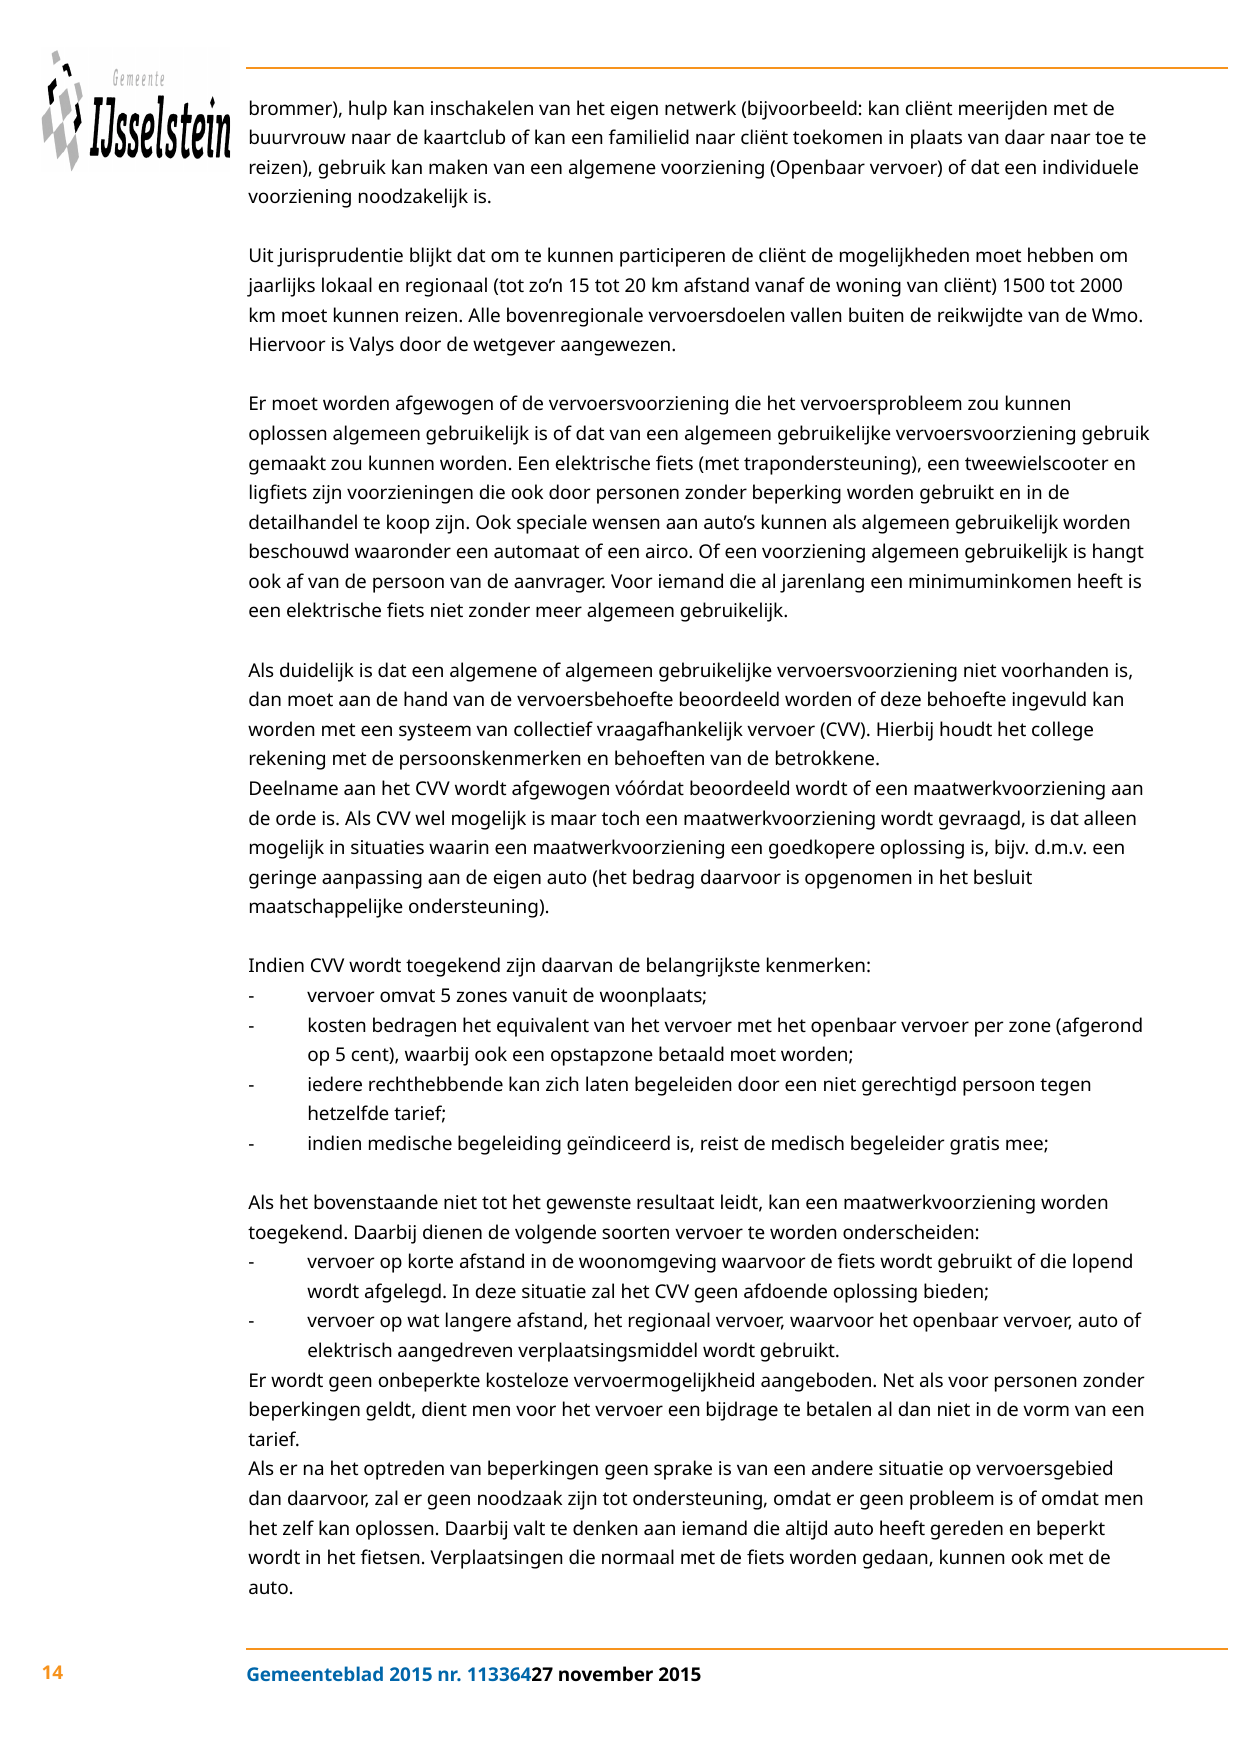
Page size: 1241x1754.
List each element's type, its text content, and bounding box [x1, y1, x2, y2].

text Er moet worden afgewogen of de vervoersvoorziening die het vervoersprobleem zou kunnen oplossen algemeen gebruikelijk is of dat van een algemeen gebruikelijke vervoersvoorziening gebruik gemaakt zou kunnen worden. Een elektrische fiets (met trapondersteuning), een tweewielscooter en ligfiets zijn voorzieningen die ook door personen zonder beperking worden gebruikt en in de detailhandel te koop zijn. Ook speciale wensen aan auto’s kunnen als algemeen gebruikelijk worden beschouwd waaronder een automaat of een airco. Of een voorziening algemeen gebruikelijk is hangt ook af van de persoon van de aanvrager. Voor iemand die al jarenlang een minimuminkomen heeft is een elektrische fiets niet zonder meer algemeen gebruikelijk. [248, 391, 1152, 623]
text Als het bovenstaande niet tot het gewenste resultaat leidt, kan een maatwerkvoorziening worden toegekend. Daarbij dienen de volgende soorten vervoer te worden onderscheiden: [248, 1189, 1152, 1245]
text Als er na het optreden van beperkingen geen sprake is van een andere situatie op vervoersgebied dan daarvoor, zal er geen noodzaak zijn tot ondersteuning, omdat er geen probleem is of omdat men het zelf kan oplossen. Daarbij valt te denken aan iemand die altijd auto heeft gereden en beperkt wordt in het fietsen. Verplaatsingen die normaal met de fiets worden gedaan, kunnen ook met de auto. [248, 1456, 1152, 1600]
list kosten bedragen het equivalent van het vervoer met het openbaar vervoer per zone (afgerond op 5 cent), waarbij ook een opstapzone betaald moet worden; [248, 1012, 1152, 1067]
text Als duidelijk is dat een algemene of algemeen gebruikelijke vervoersvoorziening niet voorhanden is, dan moet aan de hand van de vervoersbehoefte beoordeeld worden of deze behoefte ingevuld kan worden met een systeem van collectief vraagafhankelijk vervoer (CVV). Hierbij houdt het college rekening met de persoonskenmerken en behoeften van de betrokkene. [248, 657, 1152, 771]
list vervoer omvat 5 zones vanuit de woonplaats; [248, 982, 1152, 1008]
list vervoer op korte afstand in de woonomgeving waarvoor de fiets wordt gebruikt of die lopend wordt afgelegd. In deze situatie zal het CVV geen afdoende oplossing bieden; [248, 1248, 1152, 1304]
text Er wordt geen onbeperkte kosteloze vervoermogelijkheid aangeboden. Net als voor personen zonder beperkingen geldt, dient men voor het vervoer een bijdrage te betalen al dan niet in de vorm van een tarief. [248, 1367, 1152, 1452]
list indien medische begeleiding geïndiceerd is, reist de medisch begeleider gratis mee; [248, 1130, 1152, 1156]
list vervoer op wat langere afstand, het regionaal vervoer, waarvoor het openbaar vervoer, auto of elektrisch aangedreven verplaatsingsmiddel wordt gebruikt. [248, 1308, 1152, 1363]
list iedere rechthebbende kan zich laten begeleiden door een niet gerechtigd persoon tegen hetzelfde tarief; [248, 1071, 1152, 1126]
text Uit jurisprudentie blijkt dat om te kunnen participeren de cliënt de mogelijkheden moet hebben om jaarlijks lokaal en regionaal (tot zo’n 15 tot 20 km afstand vanaf de woning van cliënt) 1500 tot 2000 km moet kunnen reizen. Alle bovenregionale vervoersdoelen vallen buiten de reikwijdte van de Wmo. Hiervoor is Valys door de wetgever aangewezen. [248, 243, 1152, 357]
text Indien CVV wordt toegekend zijn daarvan de belangrijkste kenmerken: [248, 953, 1152, 978]
picture [41, 47, 231, 172]
text brommer), hulp kan inschakelen van het eigen netwerk (bijvoorbeeld: kan cliënt meerijden met de buurvrouw naar de kaartclub of kan een familielid naar cliënt toekomen in plaats van daar naar toe te reizen), gebruik kan maken van een algemene voorziening (Openbaar vervoer) of dat een individuele voorziening noodzakelijk is. [248, 95, 1152, 209]
text Deelname aan het CVV wordt afgewogen vóórdat beoordeeld wordt of een maatwerkvoorziening aan de orde is. Als CVV wel mogelijk is maar toch een maatwerkvoorziening wordt gevraagd, is dat alleen mogelijk in situaties waarin een maatwerkvoorziening een goedkopere oplossing is, bijv. d.m.v. een geringe aanpassing aan de eigen auto (het bedrag daarvoor is opgenomen in het besluit maatschappelijke ondersteuning). [248, 775, 1152, 919]
